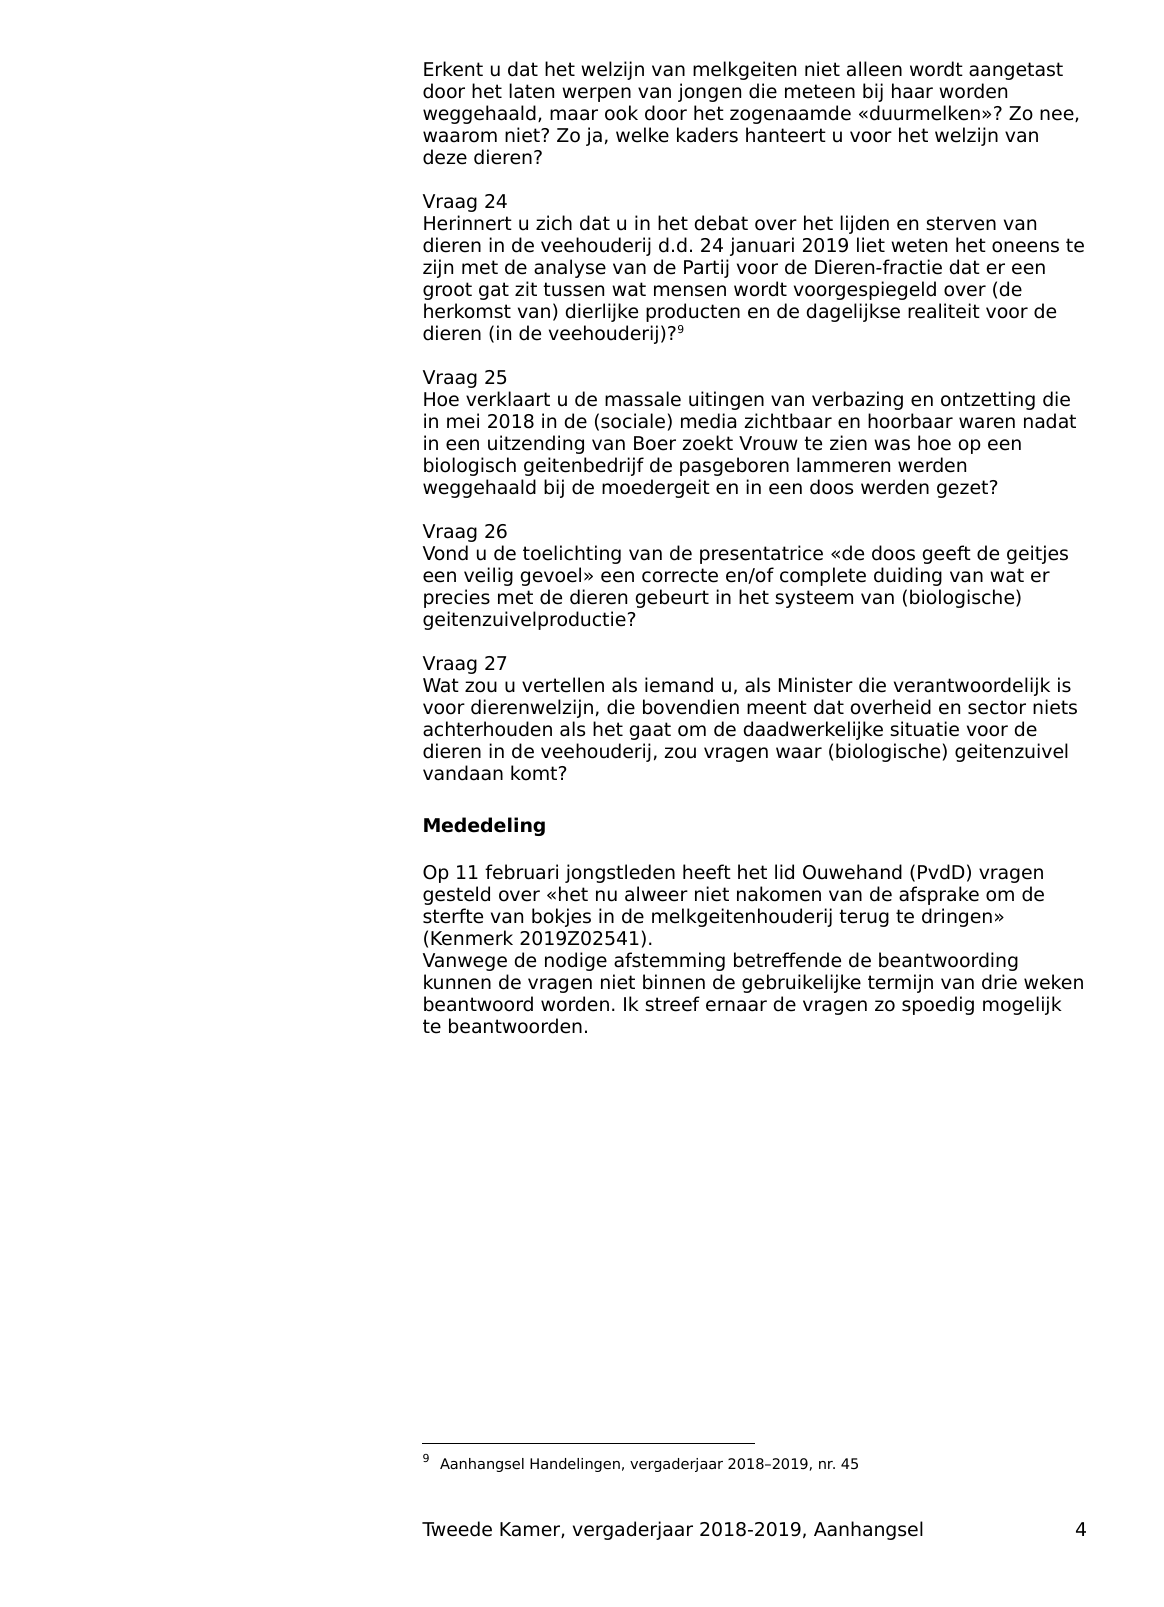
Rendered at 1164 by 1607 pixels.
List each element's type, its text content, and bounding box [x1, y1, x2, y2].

text Vraag 26 [422, 521, 1087, 543]
text Erkent u dat het welzijn van melkgeiten niet alleen wordt aangetast door het laten werpen van jongen die meteen bij haar worden weggehaald, maar ook door het zogenaamde «duurmelken»? Zo nee, waarom niet? Zo ja, welke kaders hanteert u voor het welzijn van deze dieren? [422, 59, 1087, 169]
text Vraag 27 [422, 653, 1087, 675]
text Herinnert u zich dat u in het debat over het lijden en sterven van dieren in de veehouderij d.d. 24 januari 2019 liet weten het oneens te zijn met de analyse van de Partij voor de Dieren-fractie dat er een groot gat zit tussen wat mensen wordt voorgespiegeld over (de herkomst van) dierlijke producten en de dagelijkse realiteit voor de dieren (in de veehouderij)? [422, 213, 1087, 345]
text Vond u de toelichting van de presentatrice «de doos geeft de geitjes een veilig gevoel» een correcte en/of complete duiding van wat er precies met de dieren gebeurt in het systeem van (biologische) geitenzuivelproductie? [422, 543, 1087, 631]
text Vanwege de nodige afstemming betreffende de beantwoording kunnen de vragen niet binnen de gebruikelijke termijn van drie weken beantwoord worden. Ik streef ernaar de vragen zo spoedig mogelijk te beantwoorden. [422, 950, 1087, 1038]
subtitle Mededeling [422, 815, 1087, 837]
text Aanhangsel Handelingen, vergaderjaar 2018–2019, nr. 45 [422, 1452, 1087, 1474]
text Vraag 25 [422, 367, 1087, 389]
text Op 11 februari jongstleden heeft het lid Ouwehand (PvdD) vragen gesteld over «het nu alweer niet nakomen van de afsprake om de sterfte van bokjes in de melkgeitenhouderij terug te dringen» (Kenmerk 2019Z02541). [422, 862, 1087, 950]
text Vraag 24 [422, 191, 1087, 213]
text Wat zou u vertellen als iemand u, als Minister die verantwoordelijk is voor dierenwelzijn, die bovendien meent dat overheid en sector niets achterhouden als het gaat om de daadwerkelijke situatie voor de dieren in de veehouderij, zou vragen waar (biologische) geitenzuivel vandaan komt? [422, 675, 1087, 785]
text Hoe verklaart u de massale uitingen van verbazing en ontzetting die in mei 2018 in de (sociale) media zichtbaar en hoorbaar waren nadat in een uitzending van Boer zoekt Vrouw te zien was hoe op een biologisch geitenbedrijf de pasgeboren lammeren werden weggehaald bij de moedergeit en in een doos werden gezet? [422, 389, 1087, 499]
